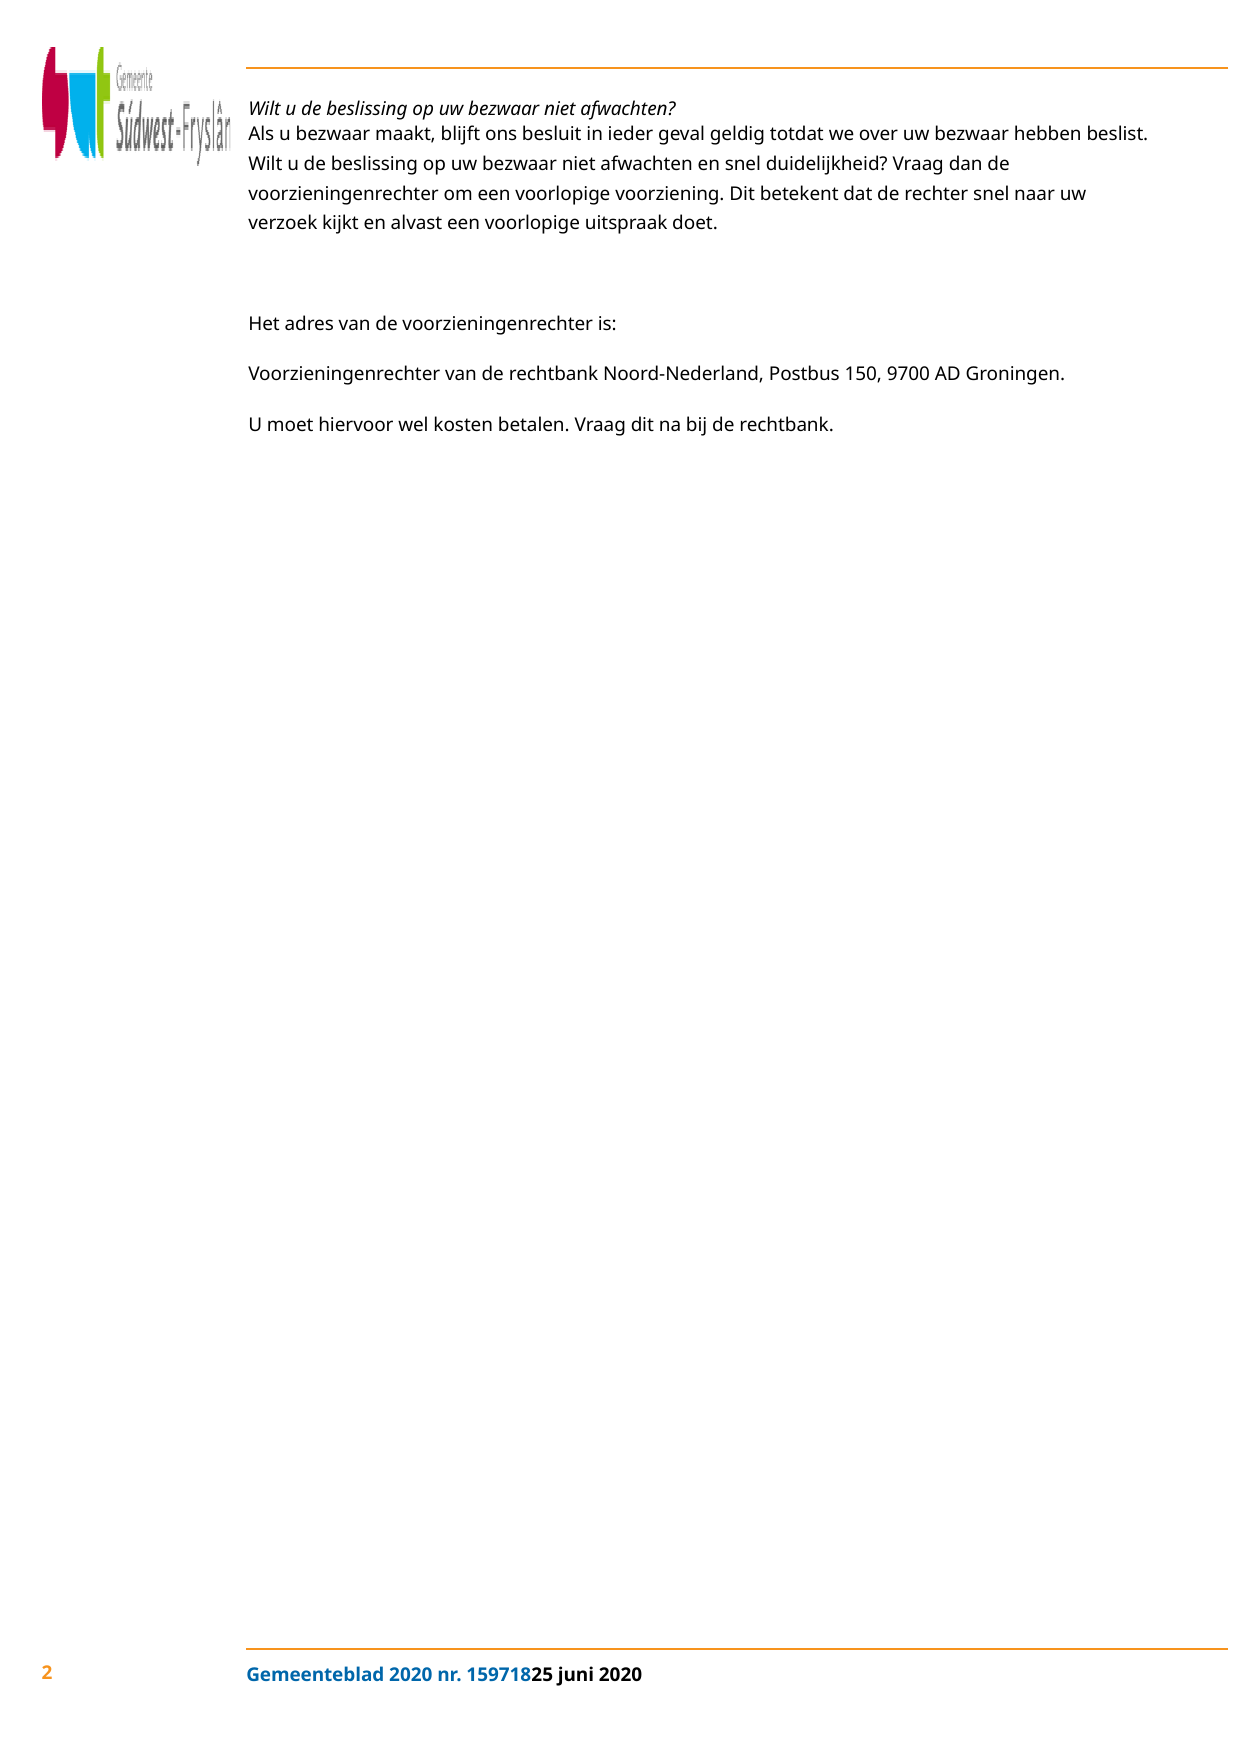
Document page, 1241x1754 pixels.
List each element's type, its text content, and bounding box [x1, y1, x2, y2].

text Als u bezwaar maakt, blijft ons besluit in ieder geval geldig totdat we over uw bezwaar hebben beslist. Wilt u de beslissing op uw bezwaar niet afwachten en snel duidelijkheid? Vraag dan de voorzieningenrechter om een voorlopige voorziening. Dit betekent dat de rechter snel naar uw verzoek kijkt en alvast een voorlopige uitspraak doet. [248, 121, 1152, 235]
text U moet hiervoor wel kosten betalen. Vraag dit na bij de rechtbank. [248, 411, 1152, 437]
text Wilt u de beslissing op uw bezwaar niet afwachten? [248, 95, 1152, 121]
picture [41, 47, 231, 172]
text Het adres van de voorzieningenrechter is: [248, 310, 1152, 336]
text Voorzieningenrechter van de rechtbank Noord-Nederland, Postbus 150, 9700 AD Groningen. [248, 361, 1152, 386]
